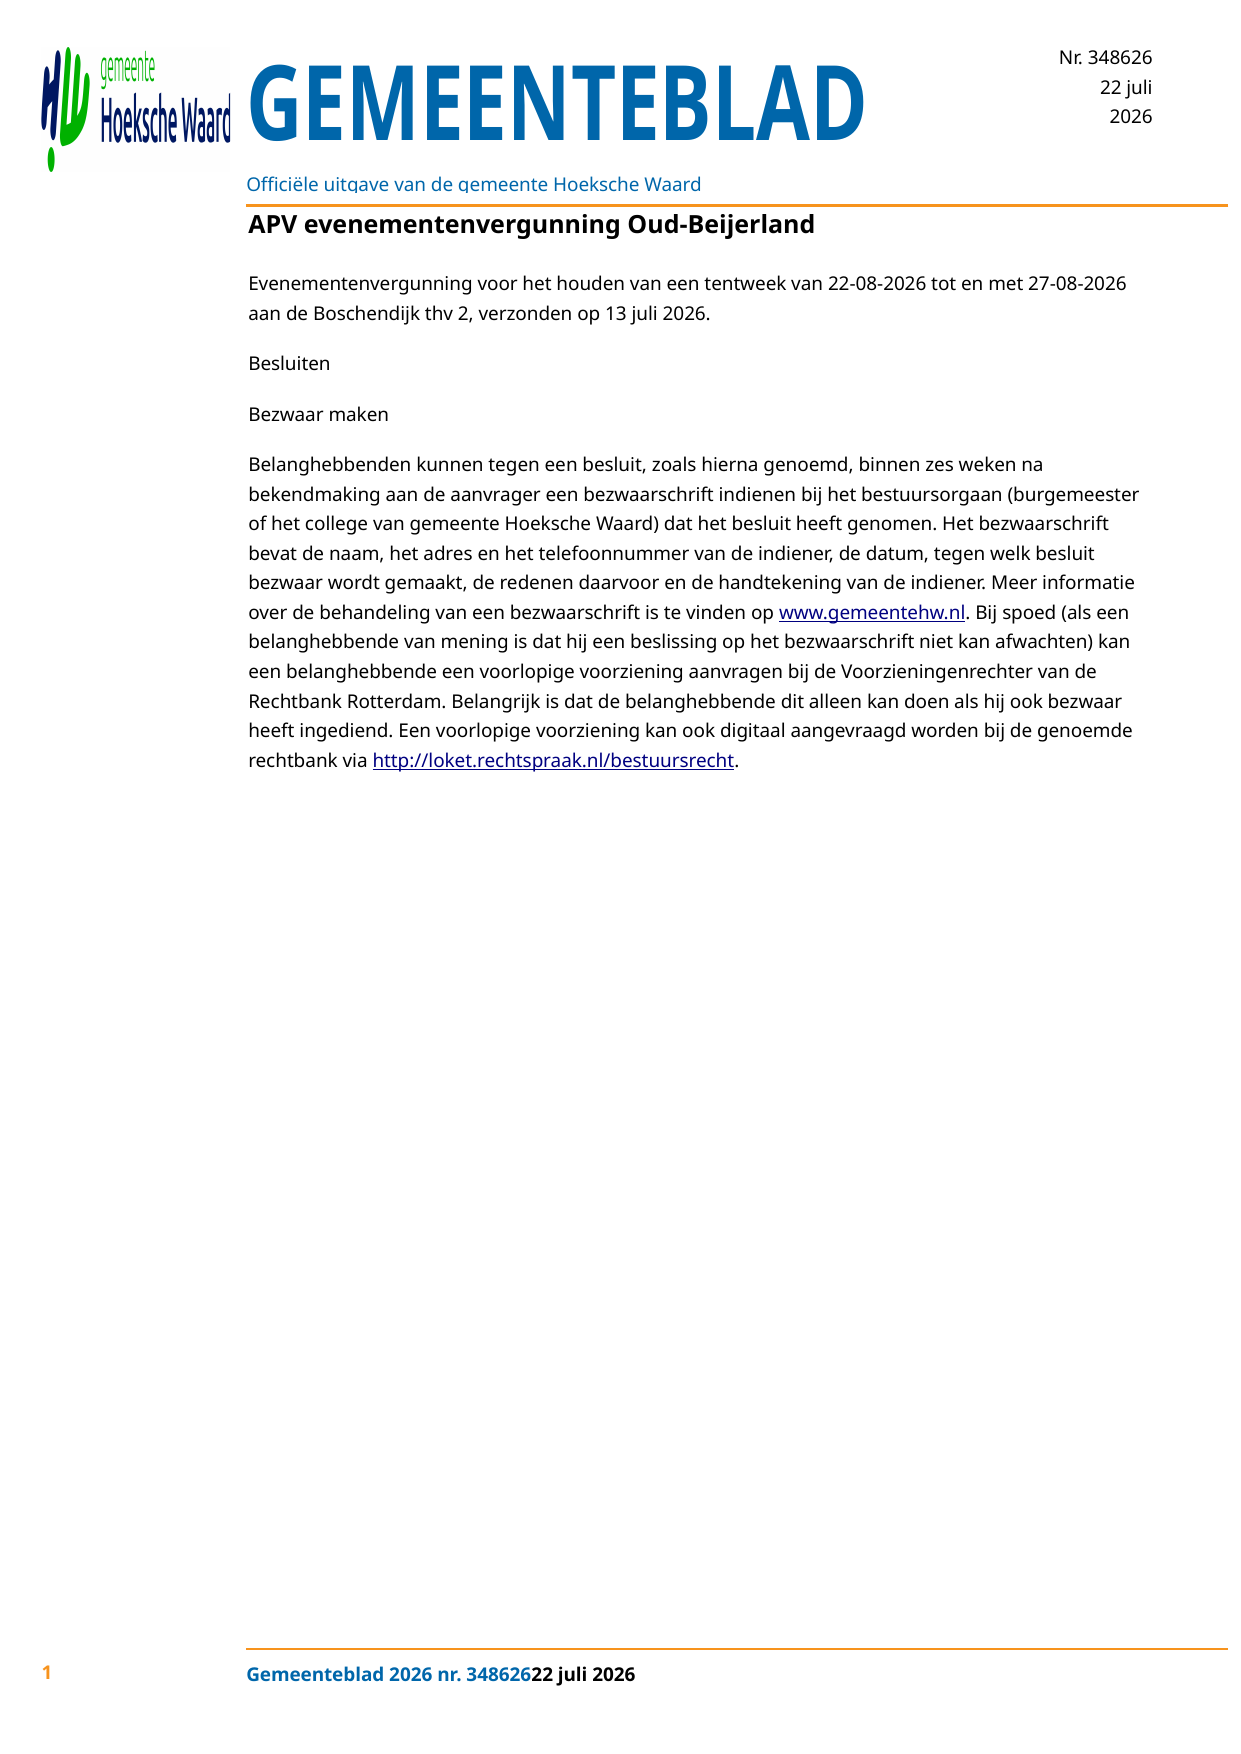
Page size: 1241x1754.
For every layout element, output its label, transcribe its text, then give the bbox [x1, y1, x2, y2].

text APV evenementenvergunning Oud-Beijerland [248, 207, 1152, 241]
picture [41, 47, 231, 172]
text Bezwaar maken [248, 401, 1152, 426]
text Besluiten [248, 350, 1152, 376]
text Belanghebbenden kunnen tegen een besluit, zoals hierna genoemd, binnen zes weken na bekendmaking aan de aanvrager een bezwaarschrift indienen bij het bestuursorgaan (burgemeester of het college van gemeente Hoeksche Waard) dat het besluit heeft genomen. Het bezwaarschrift bevat de naam, het adres en het telefoonnummer van de indiener, de datum, tegen welk besluit bezwaar wordt gemaakt, de redenen daarvoor en de handtekening van de indiener. Meer informatie over de behandeling van een bezwaarschrift is te vinden op www.gemeentehw.nl. Bij spoed (als een belanghebbende van mening is dat hij een beslissing op het bezwaarschrift niet kan afwachten) kan een belanghebbende een voorlopige voorziening aanvragen bij de Voorzieningenrechter van de Rechtbank Rotterdam. Belangrijk is dat de belanghebbende dit alleen kan doen als hij ook bezwaar heeft ingediend. Een voorlopige voorziening kan ook digitaal aangevraagd worden bij de genoemde rechtbank via http://loket.rechtspraak.nl/bestuursrecht. [248, 451, 1152, 773]
text Evenementenvergunning voor het houden van een tentweek van 22-08-2026 tot en met 27-08-2026 aan de Boschendijk thv 2, verzonden op 13 juli 2026. [248, 270, 1152, 326]
